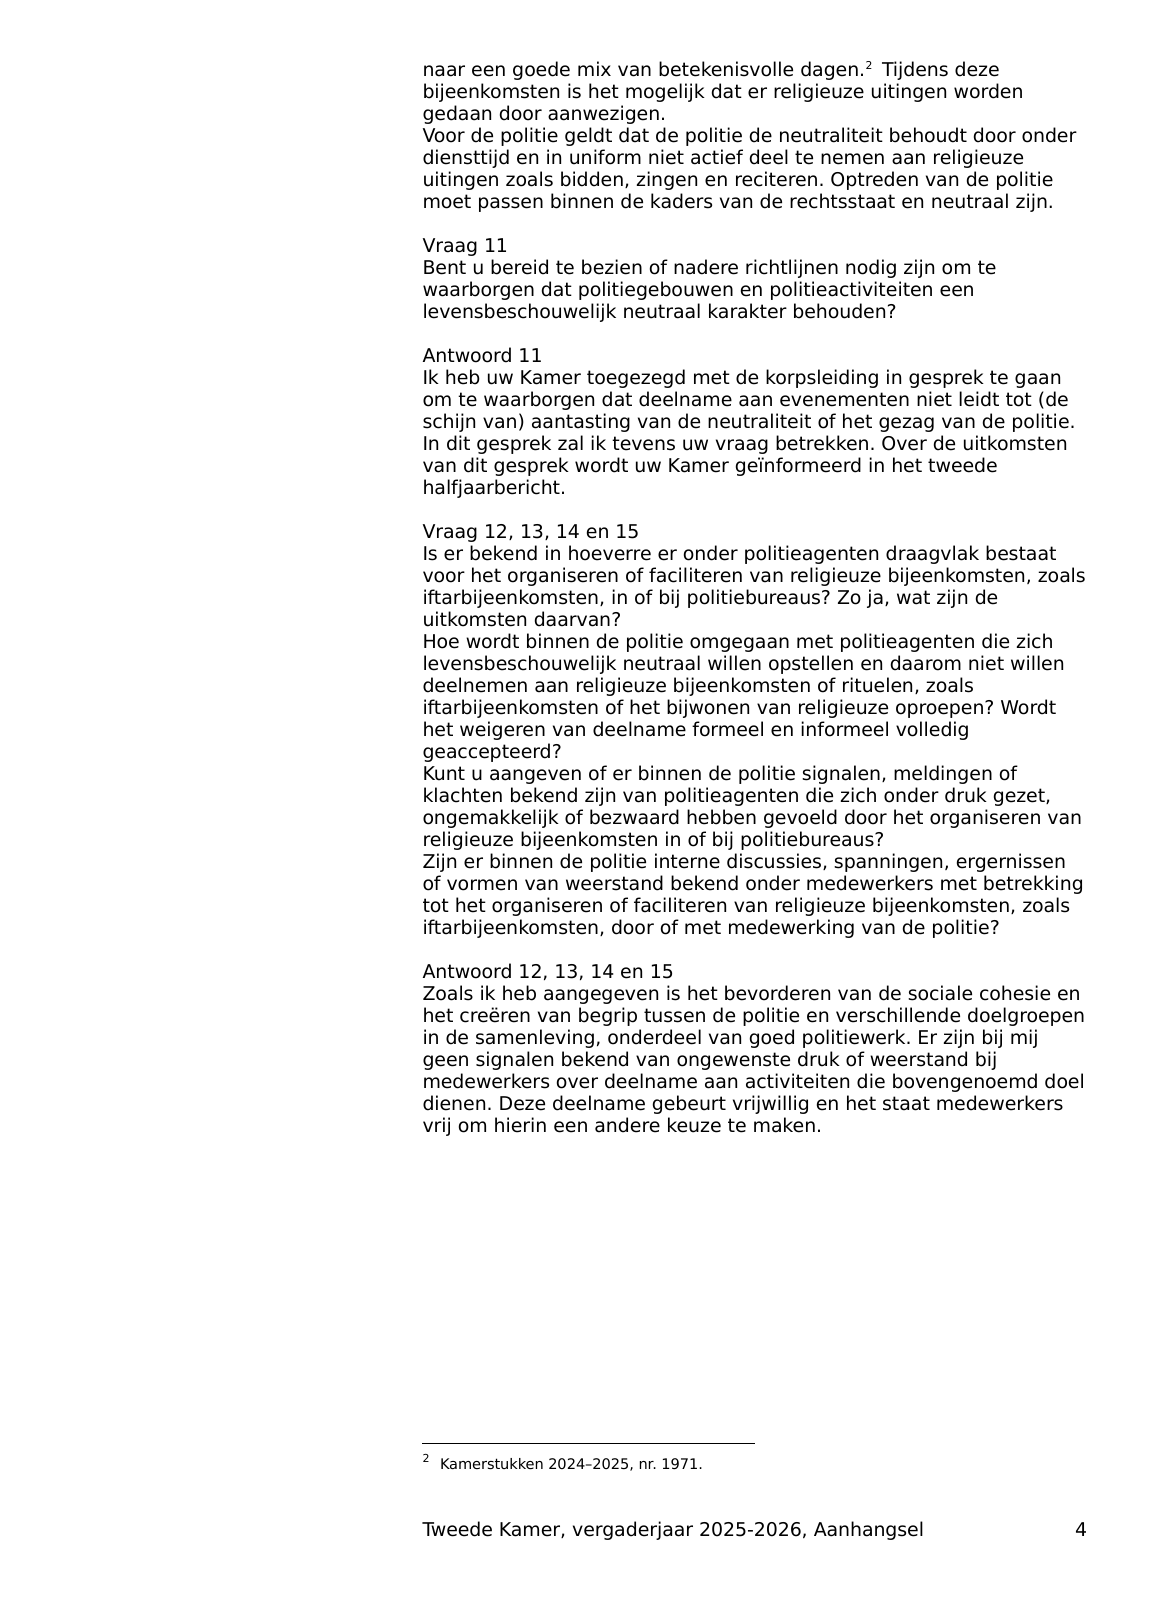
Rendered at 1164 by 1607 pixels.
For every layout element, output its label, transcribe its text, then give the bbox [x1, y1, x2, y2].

text Zoals ik heb aangegeven is het bevorderen van de sociale cohesie en het creëren van begrip tussen de politie en verschillende doelgroepen in de samenleving, onderdeel van goed politiewerk. Er zijn bij mij geen signalen bekend van ongewenste druk of weerstand bij medewerkers over deelname aan activiteiten die bovengenoemd doel dienen. Deze deelname gebeurt vrijwillig en het staat medewerkers vrij om hierin een andere keuze te maken. [422, 983, 1087, 1137]
text Kamerstukken 2024–2025, nr. 1971. [422, 1452, 1087, 1474]
text Antwoord 11 [422, 345, 1087, 367]
text Is er bekend in hoeverre er onder politieagenten draagvlak bestaat voor het organiseren of faciliteren van religieuze bijeenkomsten, zoals iftarbijeenkomsten, in of bij politiebureaus? Zo ja, wat zijn de uitkomsten daarvan? [422, 543, 1087, 631]
text Zijn er binnen de politie interne discussies, spanningen, ergernissen of vormen van weerstand bekend onder medewerkers met betrekking tot het organiseren of faciliteren van religieuze bijeenkomsten, zoals iftarbijeenkomsten, door of met medewerking van de politie? [422, 851, 1087, 939]
text Hoe wordt binnen de politie omgegaan met politieagenten die zich levensbeschouwelijk neutraal willen opstellen en daarom niet willen deelnemen aan religieuze bijeenkomsten of rituelen, zoals iftarbijeenkomsten of het bijwonen van religieuze oproepen? Wordt het weigeren van deelname formeel en informeel volledig geaccepteerd? [422, 631, 1087, 763]
text Antwoord 12, 13, 14 en 15 [422, 961, 1087, 983]
text Kunt u aangeven of er binnen de politie signalen, meldingen of klachten bekend zijn van politieagenten die zich onder druk gezet, ongemakkelijk of bezwaard hebben gevoeld door het organiseren van religieuze bijeenkomsten in of bij politiebureaus? [422, 763, 1087, 851]
text Ik heb uw Kamer toegezegd met de korpsleiding in gesprek te gaan om te waarborgen dat deelname aan evenementen niet leidt tot (de schijn van) aantasting van de neutraliteit of het gezag van de politie. In dit gesprek zal ik tevens uw vraag betrekken. Over de uitkomsten van dit gesprek wordt uw Kamer geïnformeerd in het tweede halfjaarbericht. [422, 367, 1087, 499]
text Vraag 11 [422, 235, 1087, 257]
text Voor de politie geldt dat de politie de neutraliteit behoudt door onder diensttijd en in uniform niet actief deel te nemen aan religieuze uitingen zoals bidden, zingen en reciteren. Optreden van de politie moet passen binnen de kaders van de rechtsstaat en neutraal zijn. [422, 125, 1087, 213]
text naar een goede mix van betekenisvolle dagen. Tijdens deze bijeenkomsten is het mogelijk dat er religieuze uitingen worden gedaan door aanwezigen. [422, 59, 1087, 125]
text Vraag 12, 13, 14 en 15 [422, 521, 1087, 543]
text Bent u bereid te bezien of nadere richtlijnen nodig zijn om te waarborgen dat politiegebouwen en politieactiviteiten een levensbeschouwelijk neutraal karakter behouden? [422, 257, 1087, 323]
